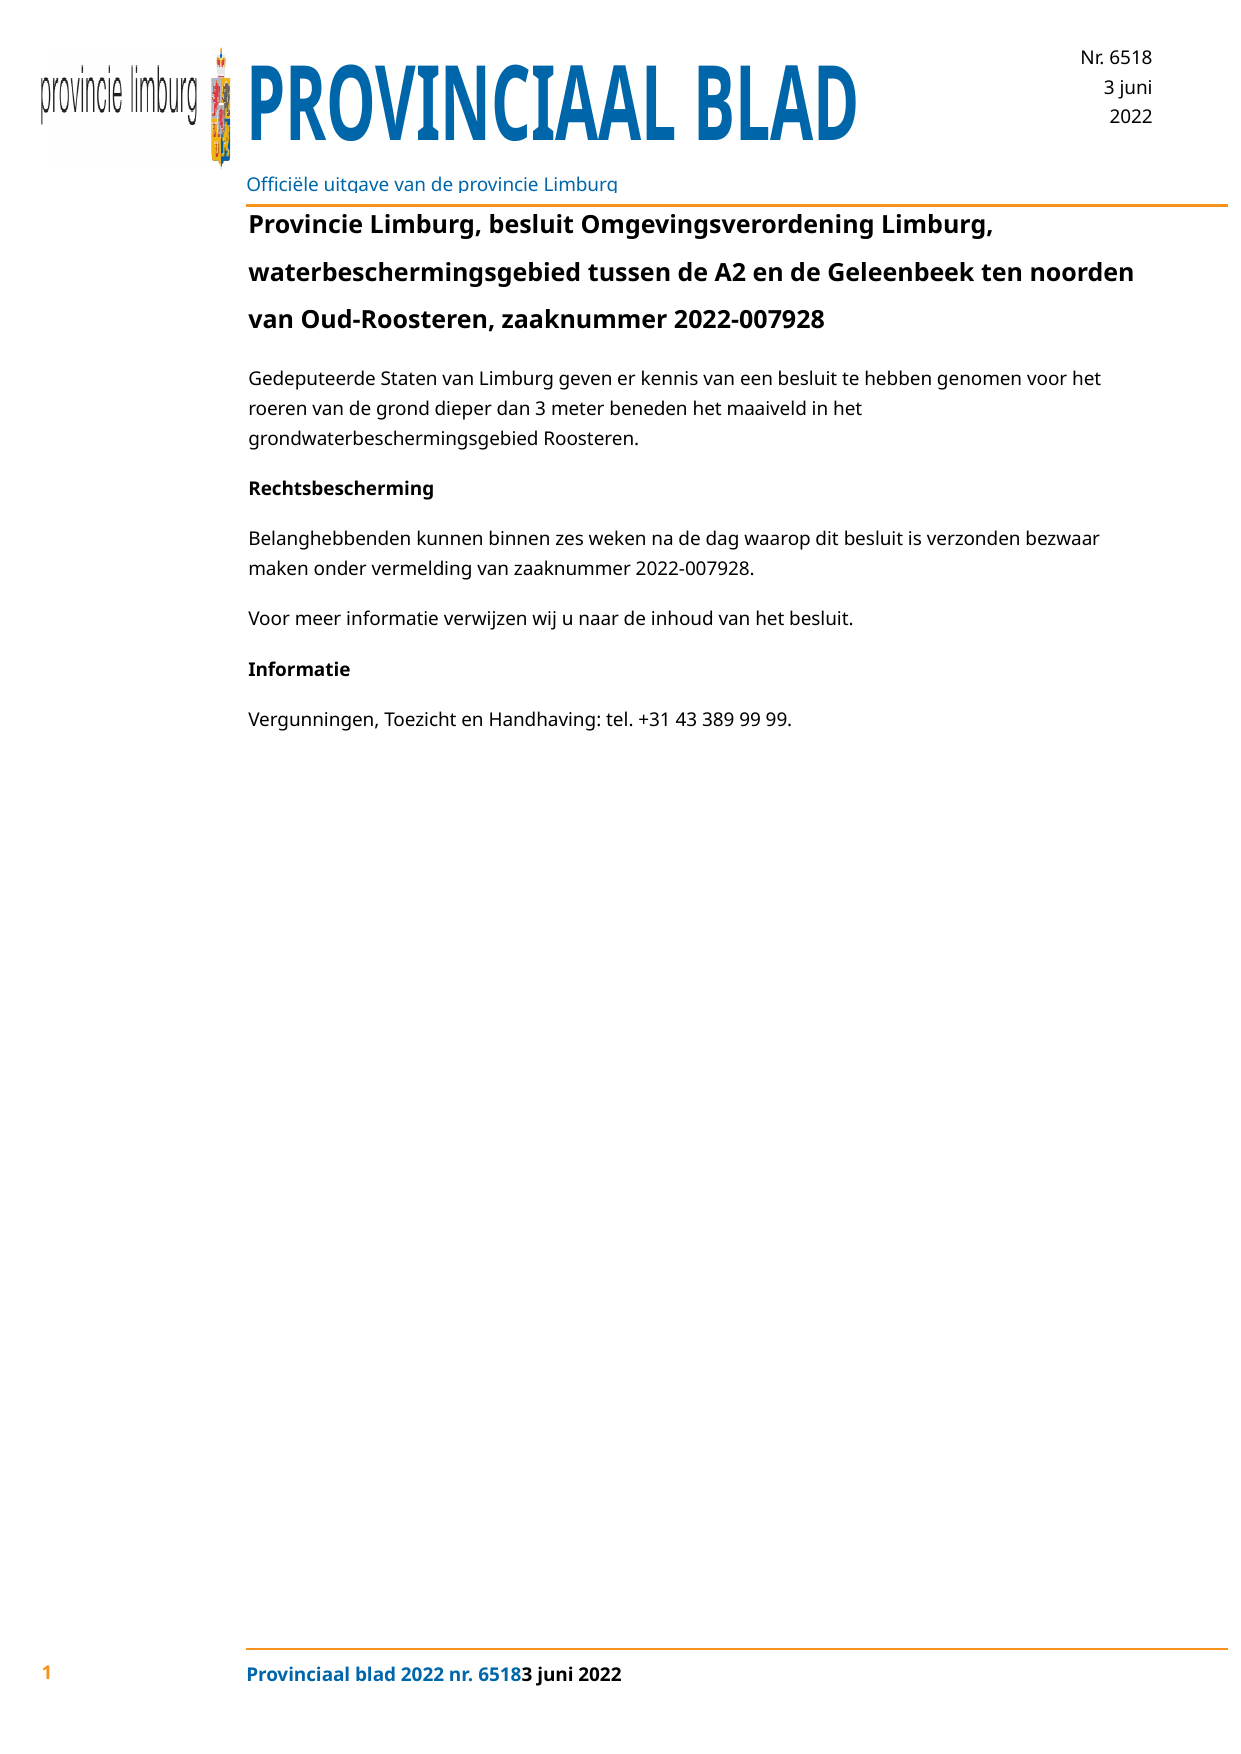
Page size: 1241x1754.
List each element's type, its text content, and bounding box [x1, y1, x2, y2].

text Rechtsbescherming [248, 475, 1152, 501]
text Voor meer informatie verwijzen wij u naar de inhoud van het besluit. [248, 606, 1152, 631]
text Provincie Limburg, besluit Omgevingsverordening Limburg, waterbeschermingsgebied tussen de A2 en de Geleenbeek ten noorden van Oud-Roosteren, zaaknummer 2022-007928 [248, 207, 1152, 336]
text Gedeputeerde Staten van Limburg geven er kennis van een besluit te hebben genomen voor het roeren van de grond dieper dan 3 meter beneden het maaiveld in het grondwaterbeschermingsgebied Roosteren. [248, 366, 1152, 450]
text Belanghebbenden kunnen binnen zes weken na de dag waarop dit besluit is verzonden bezwaar maken onder vermelding van zaaknummer 2022-007928. [248, 526, 1152, 581]
text Informatie [248, 656, 1152, 682]
text Vergunningen, Toezicht en Handhaving: tel. +31 43 389 99 99. [248, 706, 1152, 732]
picture [41, 47, 231, 172]
